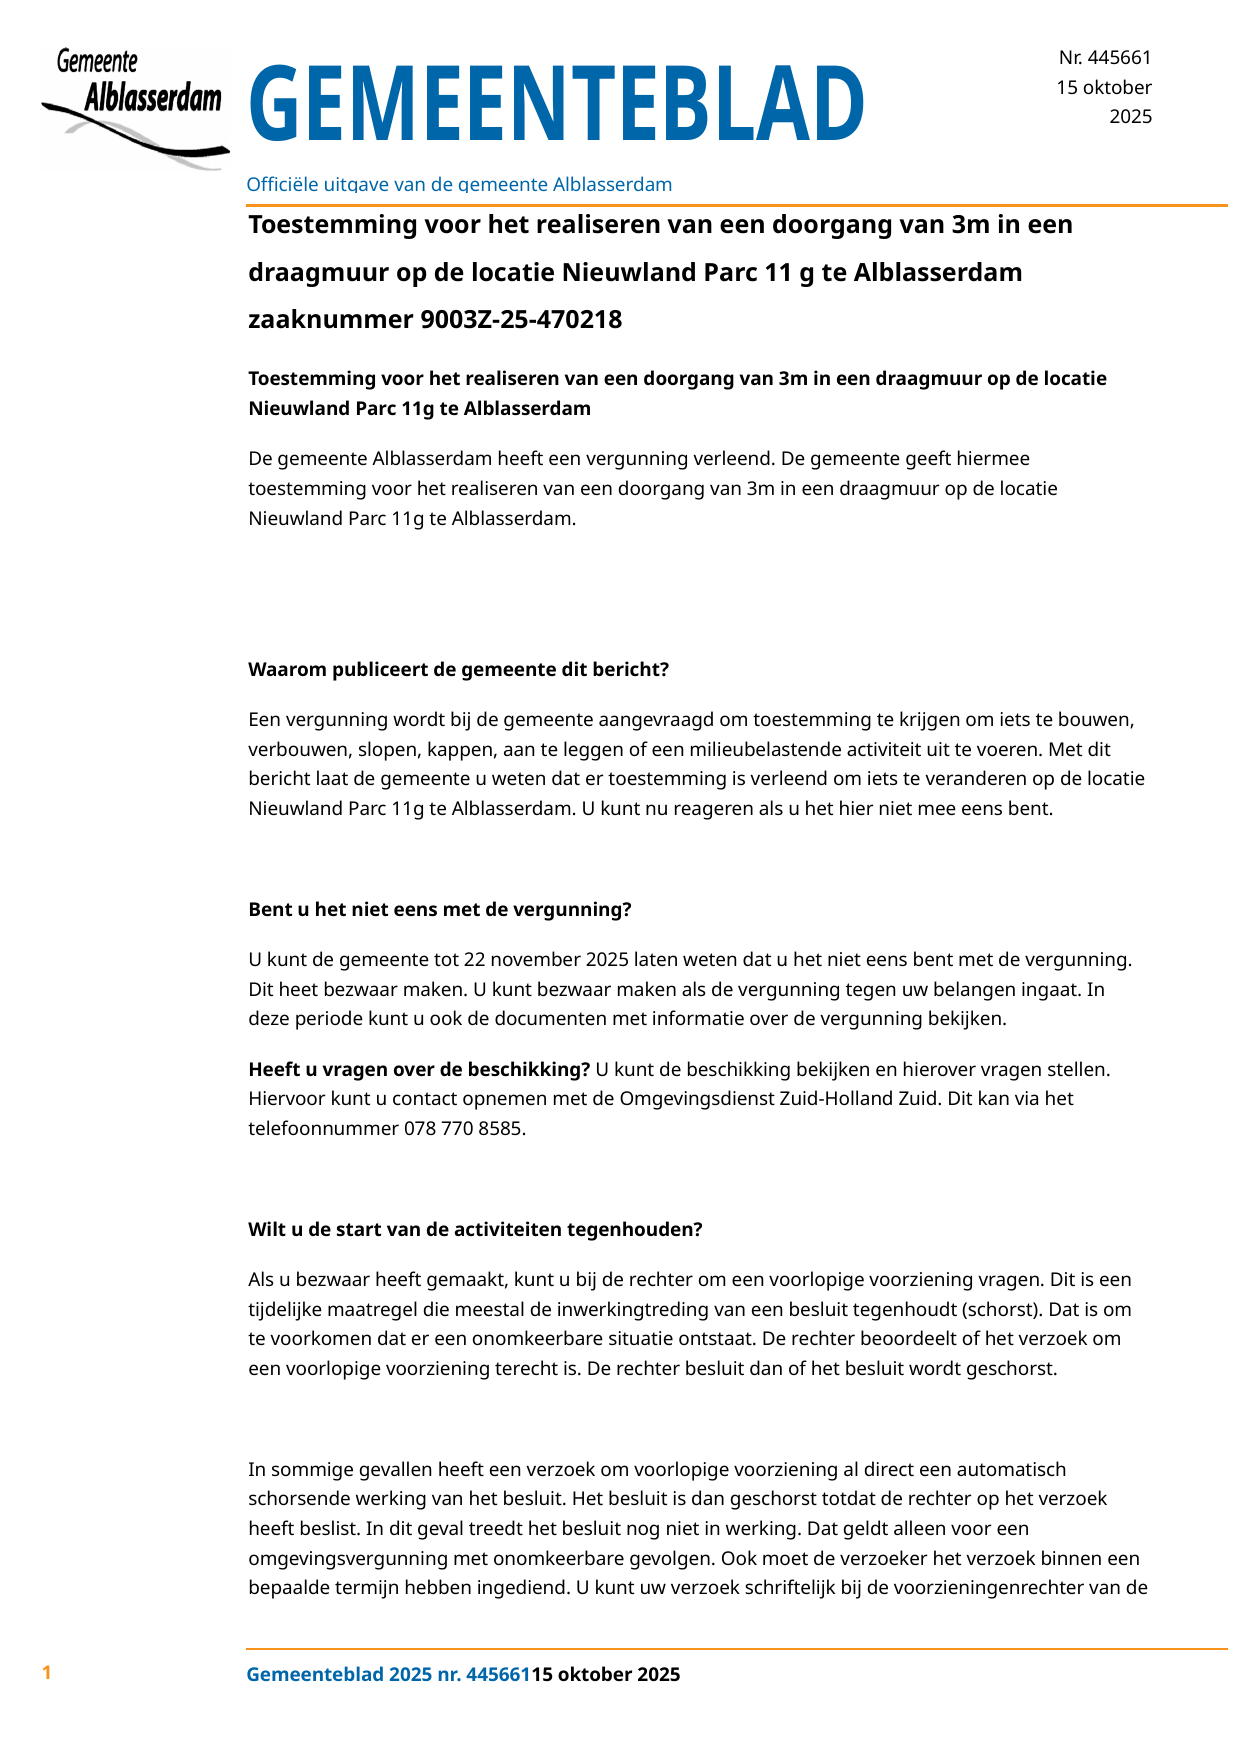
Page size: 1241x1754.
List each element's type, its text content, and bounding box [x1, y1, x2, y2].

text Toestemming voor het realiseren van een doorgang van 3m in een draagmuur op de locatie Nieuwland Parc 11g te Alblasserdam [248, 366, 1152, 421]
text U kunt de gemeente tot 22 november 2025 laten weten dat u het niet eens bent met de vergunning. Dit heet bezwaar maken. U kunt bezwaar maken als de vergunning tegen uw belangen ingaat. In deze periode kunt u ook de documenten met informatie over de vergunning bekijken. [248, 946, 1152, 1031]
picture [41, 47, 231, 172]
text Waarom publiceert de gemeente dit bericht? [248, 656, 1152, 682]
text Een vergunning wordt bij de gemeente aangevraagd om toestemming te krijgen om iets te bouwen, verbouwen, slopen, kappen, aan te leggen of een milieubelastende activiteit uit te voeren. Met dit bericht laat de gemeente u weten dat er toestemming is verleend om iets te veranderen op de locatie Nieuwland Parc 11g te Alblasserdam. U kunt nu reageren als u het hier niet mee eens bent. [248, 706, 1152, 821]
text Wilt u de start van de activiteiten tegenhouden? [248, 1216, 1152, 1242]
text Als u bezwaar heeft gemaakt, kunt u bij de rechter om een voorlopige voorziening vragen. Dit is een tijdelijke maatregel die meestal de inwerkingtreding van een besluit tegenhoudt (schorst). Dat is om te voorkomen dat er een onomkeerbare situatie ontstaat. De rechter beoordeelt of het verzoek om een voorlopige voorziening terecht is. De rechter besluit dan of het besluit wordt geschorst. [248, 1266, 1152, 1381]
text Heeft u vragen over de beschikking? U kunt de beschikking bekijken en hierover vragen stellen. Hiervoor kunt u contact opnemen met de Omgevingsdienst Zuid-Holland Zuid. Dit kan via het telefoonnummer 078 770 8585. [248, 1056, 1152, 1141]
text Bent u het niet eens met de vergunning? [248, 896, 1152, 922]
text In sommige gevallen heeft een verzoek om voorlopige voorziening al direct een automatisch schorsende werking van het besluit. Het besluit is dan geschorst totdat de rechter op het verzoek heeft beslist. In dit geval treedt het besluit nog niet in werking. Dat geldt alleen voor een omgevingsvergunning met onomkeerbare gevolgen. Ook moet de verzoeker het verzoek binnen een bepaalde termijn hebben ingediend. U kunt uw verzoek schriftelijk bij de voorzieningenrechter van de [248, 1456, 1152, 1600]
text Toestemming voor het realiseren van een doorgang van 3m in een draagmuur op de locatie Nieuwland Parc 11 g te Alblasserdam zaaknummer 9003Z-25-470218 [248, 207, 1152, 336]
text De gemeente Alblasserdam heeft een vergunning verleend. De gemeente geeft hiermee toestemming voor het realiseren van een doorgang van 3m in een draagmuur op de locatie Nieuwland Parc 11g te Alblasserdam. [248, 446, 1152, 530]
